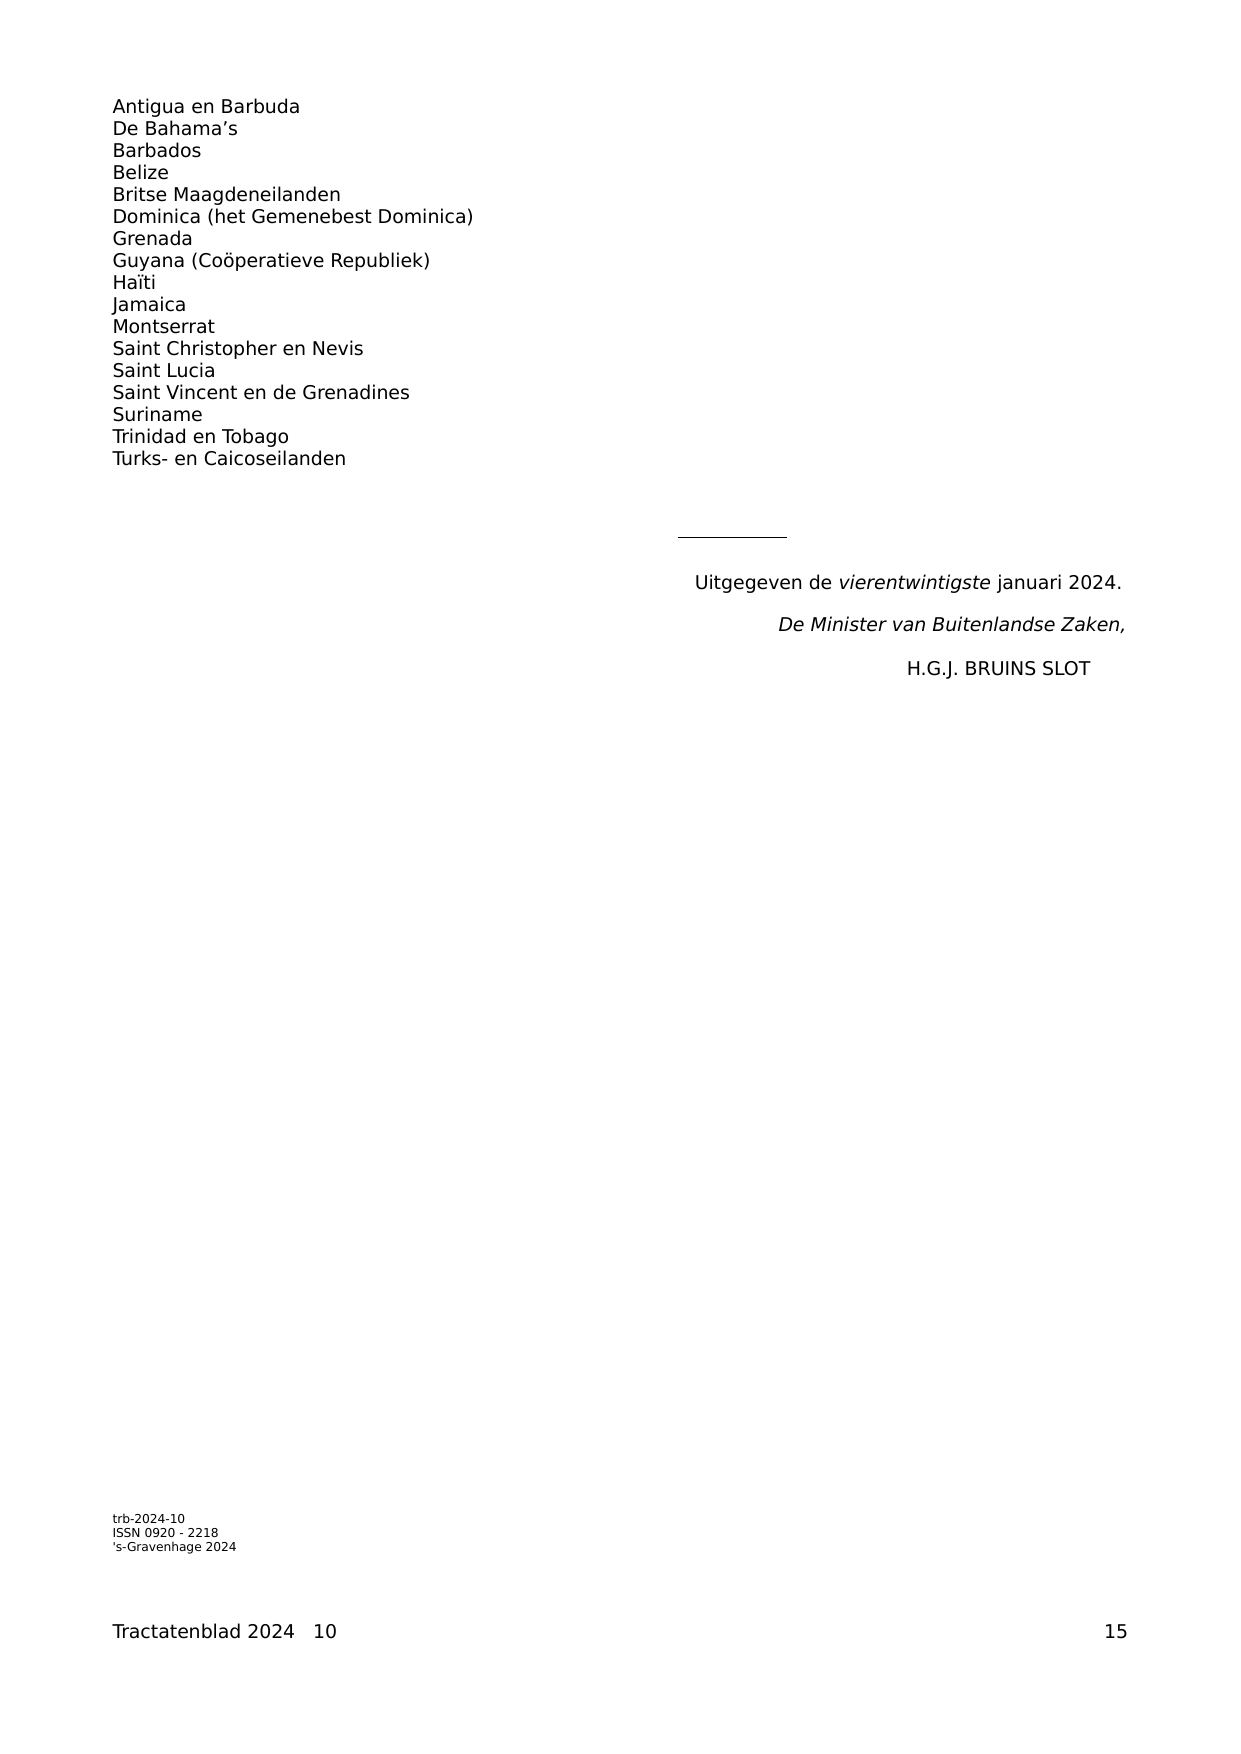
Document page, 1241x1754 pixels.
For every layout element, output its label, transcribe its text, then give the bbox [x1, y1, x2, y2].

text Antigua en Barbuda [112, 96, 1128, 118]
text Montserrat [112, 316, 1128, 338]
text 's-Gravenhage 2024 [112, 1540, 346, 1554]
text Grenada [112, 228, 1128, 250]
text Saint Lucia [112, 360, 1128, 382]
text De Minister van Buitenlandse Zaken, H.G.J. BRUINS SLOT [112, 613, 1128, 679]
text Saint Vincent en de Grenadines [112, 382, 1128, 404]
text Turks- en Caicoseilanden [112, 448, 1128, 469]
text Saint Christopher en Nevis [112, 338, 1128, 360]
text Barbados [112, 140, 1128, 162]
text Guyana (Coöperatieve Republiek) [112, 250, 1128, 272]
text Trinidad en Tobago [112, 426, 1128, 448]
text Britse Maagdeneilanden [112, 184, 1128, 206]
text Suriname [112, 404, 1128, 426]
text Dominica (het Gemenebest Dominica) [112, 206, 1128, 228]
text Jamaica [112, 294, 1128, 316]
text Belize [112, 162, 1128, 184]
text Uitgegeven de vierentwintigste januari 2024. [112, 572, 1128, 593]
text ISSN 0920 - 2218 [112, 1526, 346, 1540]
text Haïti [112, 272, 1128, 294]
text De Bahama’s [112, 118, 1128, 140]
text trb-2024-10 [112, 1512, 346, 1526]
